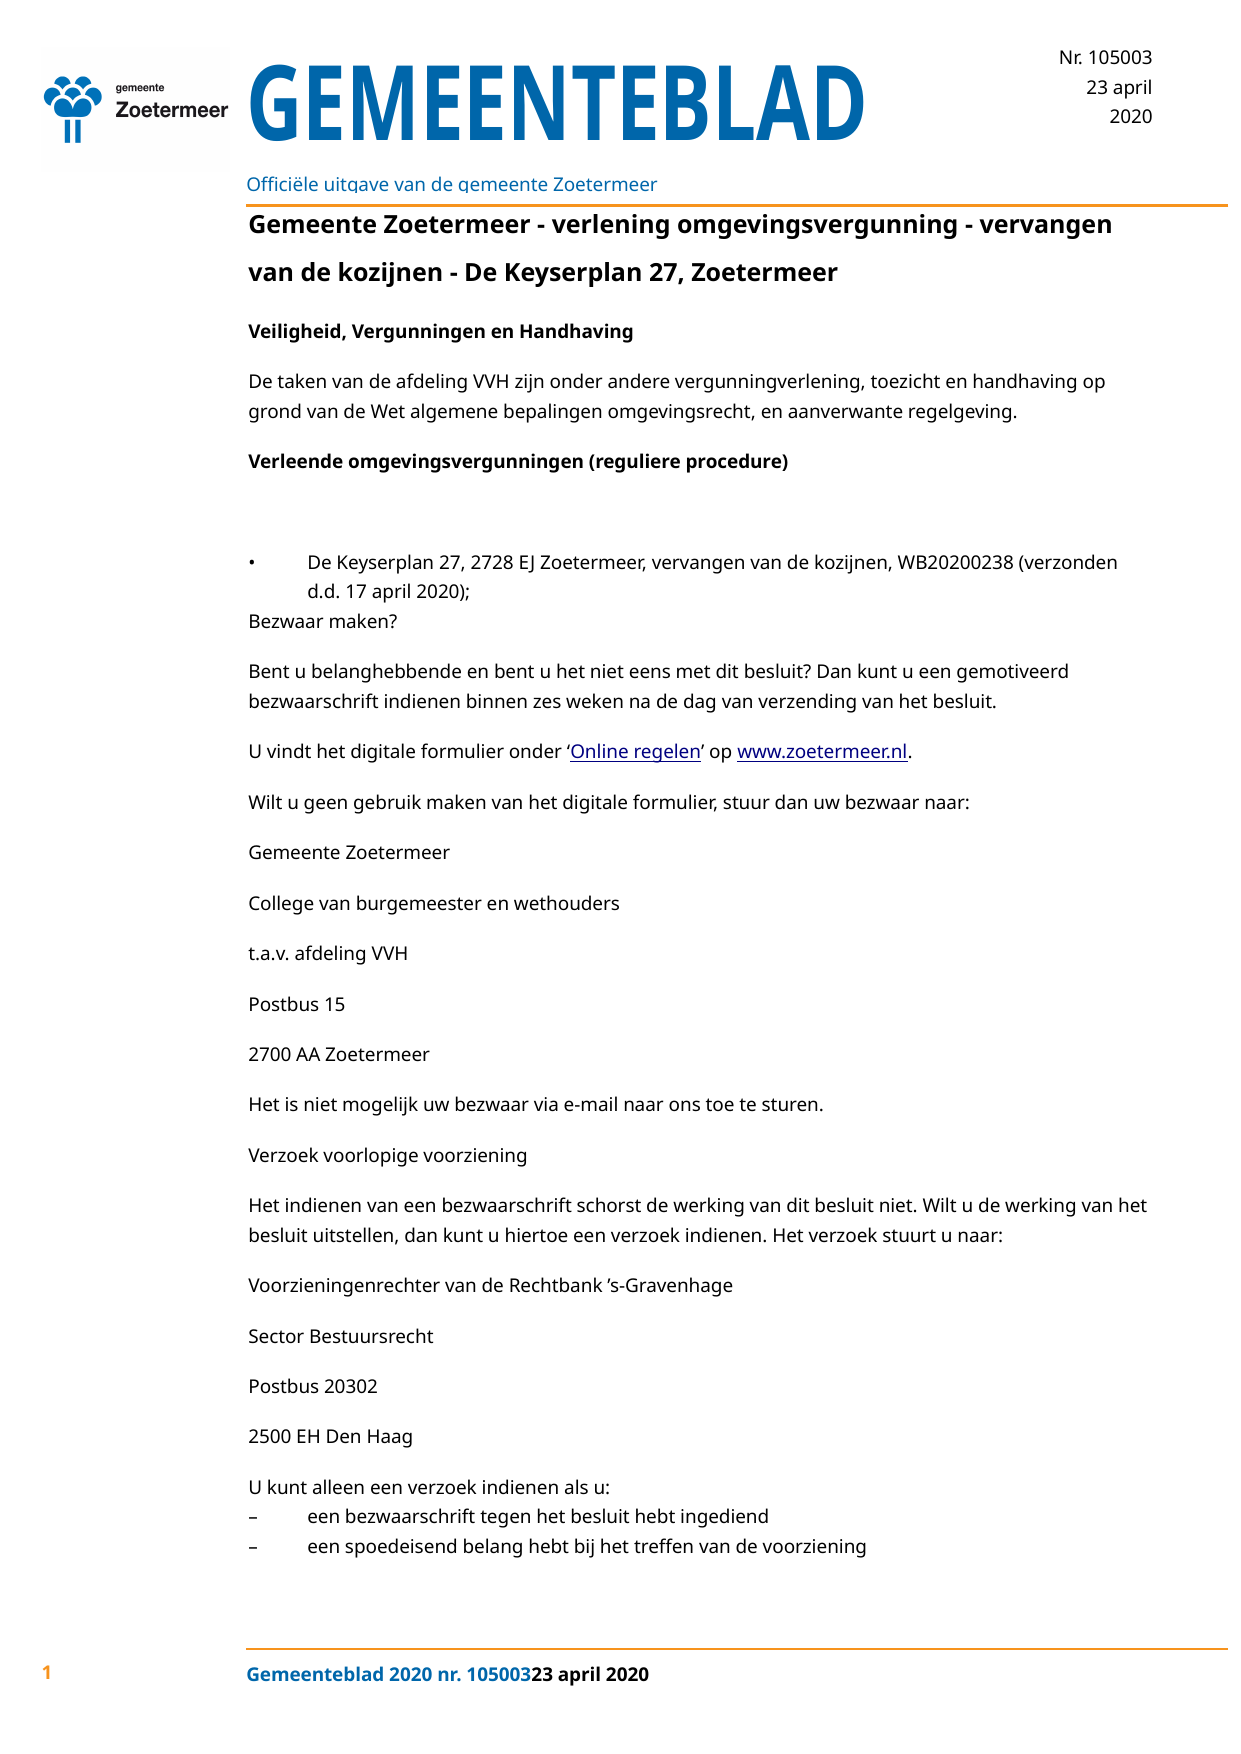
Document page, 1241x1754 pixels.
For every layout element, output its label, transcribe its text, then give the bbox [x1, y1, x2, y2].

text Het indienen van een bezwaarschrift schorst de werking van dit besluit niet. Wilt u de werking van het besluit uitstellen, dan kunt u hiertoe een verzoek indienen. Het verzoek stuurt u naar: [248, 1192, 1152, 1248]
list een spoedeisend belang hebt bij het treffen van de voorziening [248, 1533, 1152, 1559]
text Gemeente Zoetermeer [248, 839, 1152, 865]
text U kunt alleen een verzoek indienen als u: [248, 1474, 1152, 1500]
picture [41, 47, 231, 172]
text Bent u belanghebbende en bent u het niet eens met dit besluit? Dan kunt u een gemotiveerd bezwaarschrift indienen binnen zes weken na de dag van verzending van het besluit. [248, 659, 1152, 714]
text Gemeente Zoetermeer - verlening omgevingsvergunning - vervangen van de kozijnen - De Keyserplan 27, Zoetermeer [248, 207, 1152, 288]
text 2500 EH Den Haag [248, 1424, 1152, 1449]
text Sector Bestuursrecht [248, 1323, 1152, 1349]
text Wilt u geen gebruik maken van het digitale formulier, stuur dan uw bezwaar naar: [248, 789, 1152, 815]
text Het is niet mogelijk uw bezwaar via e-mail naar ons toe te sturen. [248, 1092, 1152, 1117]
list een bezwaarschrift tegen het besluit hebt ingediend [248, 1504, 1152, 1529]
text Verzoek voorlopige voorziening [248, 1142, 1152, 1168]
text Verleende omgevingsvergunningen (reguliere procedure) [248, 448, 1152, 474]
text De taken van de afdeling VVH zijn onder andere vergunningverlening, toezicht en handhaving op grond van de Wet algemene bepalingen omgevingsrecht, en aanverwante regelgeving. [248, 368, 1152, 424]
text 2700 AA Zoetermeer [248, 1041, 1152, 1067]
text Postbus 20302 [248, 1373, 1152, 1399]
text College van burgemeester en wethouders [248, 890, 1152, 916]
text Veiligheid, Vergunningen en Handhaving [248, 318, 1152, 344]
text t.a.v. afdeling VVH [248, 940, 1152, 966]
text Postbus 15 [248, 991, 1152, 1017]
list De Keyserplan 27, 2728 EJ Zoetermeer, vervangen van de kozijnen, WB20200238 (verzonden d.d. 17 april 2020); [248, 549, 1152, 604]
text Voorzieningenrechter van de Rechtbank ’s-Gravenhage [248, 1272, 1152, 1298]
text U vindt het digitale formulier onder ‘Online regelen’ op www.zoetermeer.nl. [248, 739, 1152, 764]
text Bezwaar maken? [248, 608, 1152, 634]
